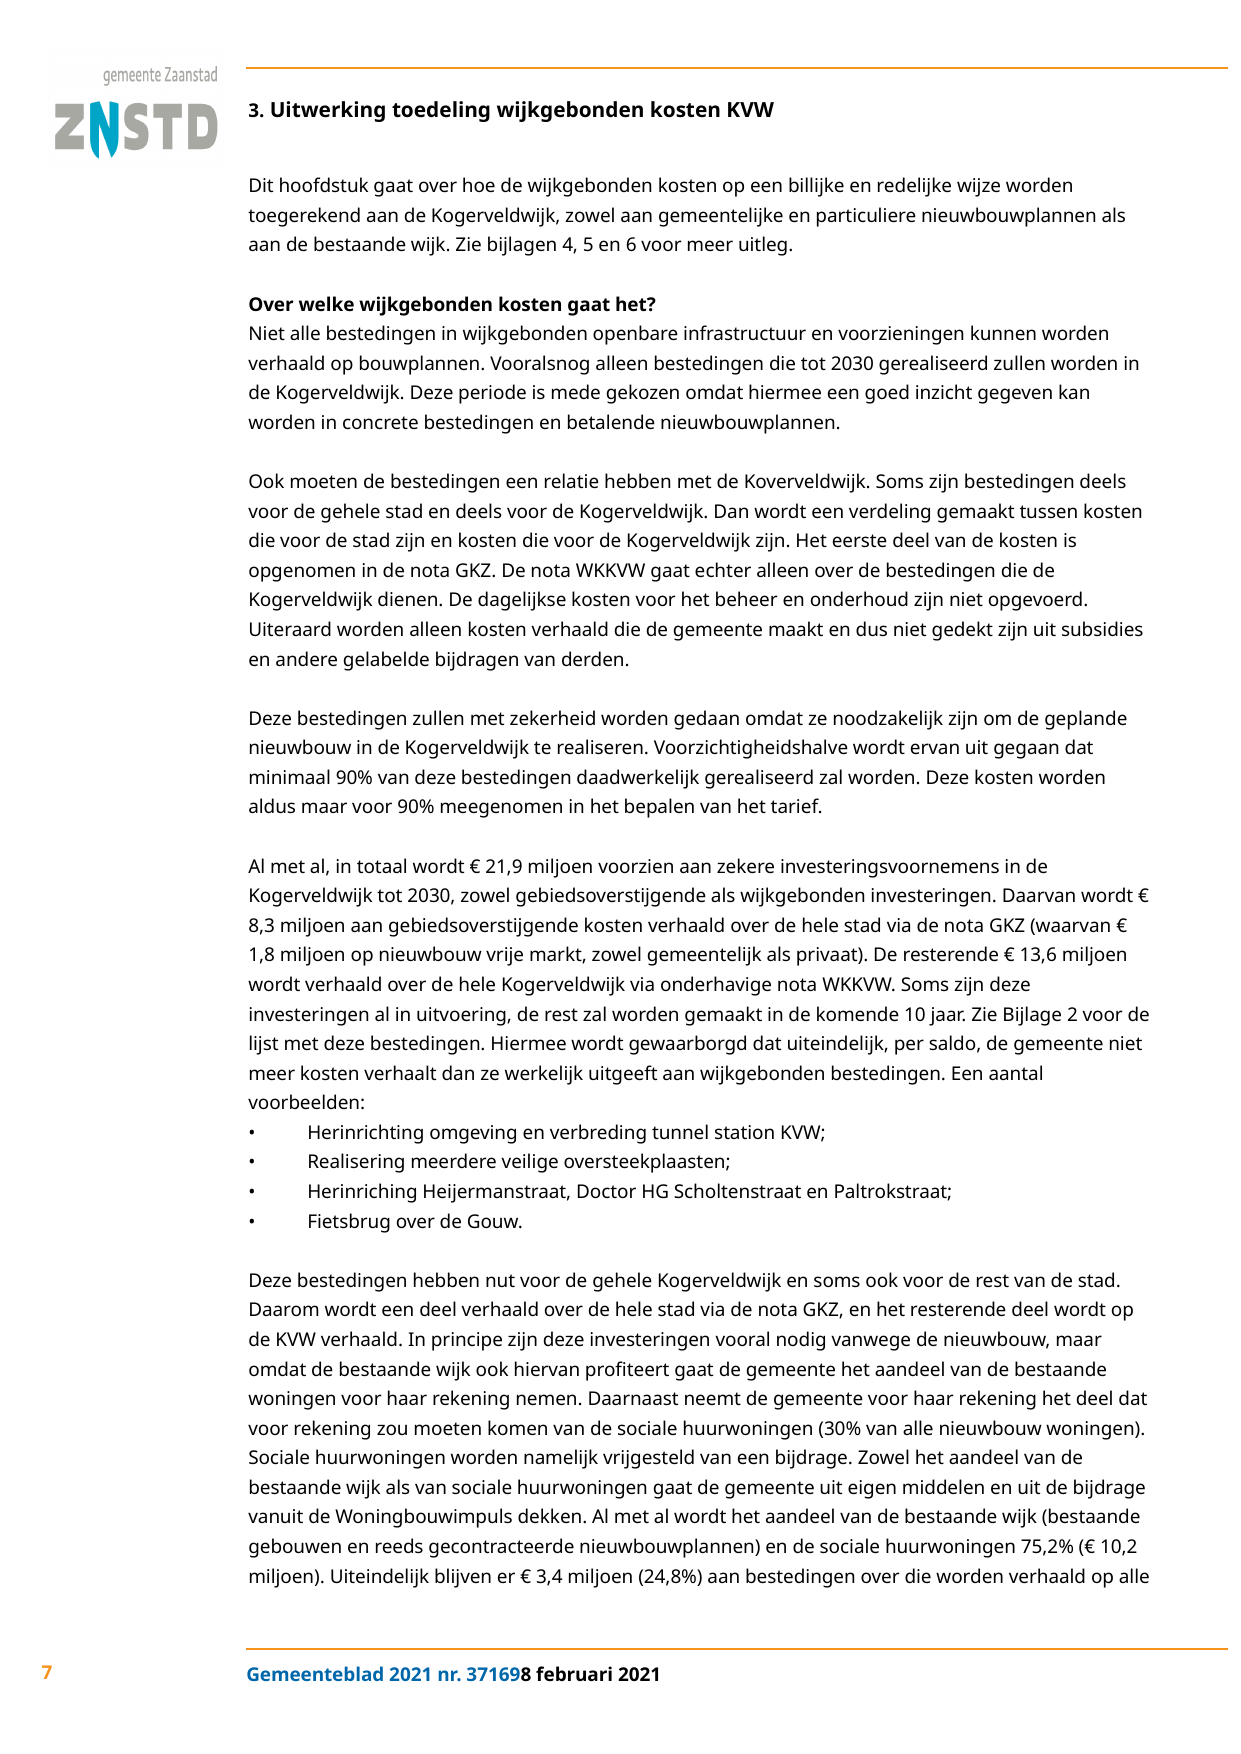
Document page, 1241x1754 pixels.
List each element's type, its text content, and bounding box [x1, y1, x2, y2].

text Dit hoofdstuk gaat over hoe de wijkgebonden kosten op een billijke en redelijke wijze worden toegerekend aan de Kogerveldwijk, zowel aan gemeentelijke en particuliere nieuwbouwplannen als aan de bestaande wijk. Zie bijlagen 4, 5 en 6 voor meer uitleg. [248, 172, 1152, 257]
text Ook moeten de bestedingen een relatie hebben met de Koverveldwijk. Soms zijn bestedingen deels voor de gehele stad en deels voor de Kogerveldwijk. Dan wordt een verdeling gemaakt tussen kosten die voor de stad zijn en kosten die voor de Kogerveldwijk zijn. Het eerste deel van de kosten is opgenomen in de nota GKZ. De nota WKKVW gaat echter alleen over de bestedingen die de Kogerveldwijk dienen. De dagelijkse kosten voor het beheer en onderhoud zijn niet opgevoerd. Uiteraard worden alleen kosten verhaald die de gemeente maakt en dus niet gedekt zijn uit subsidies en andere gelabelde bijdragen van derden. [248, 468, 1152, 672]
text 3. Uitwerking toedeling wijkgebonden kosten KVW [248, 95, 1152, 123]
text Deze bestedingen zullen met zekerheid worden gedaan omdat ze noodzakelijk zijn om de geplande nieuwbouw in de Kogerveldwijk te realiseren. Voorzichtigheidshalve wordt ervan uit gegaan dat minimaal 90% van deze bestedingen daadwerkelijk gerealiseerd zal worden. Deze kosten worden aldus maar voor 90% meegenomen in het bepalen van het tarief. [248, 705, 1152, 819]
text Over welke wijkgebonden kosten gaat het? [248, 291, 1152, 317]
list Herinrichting omgeving en verbreding tunnel station KVW; [248, 1119, 1152, 1145]
list Fietsbrug over de Gouw. [248, 1208, 1152, 1234]
text Al met al, in totaal wordt € 21,9 miljoen voorzien aan zekere investeringsvoornemens in de Kogerveldwijk tot 2030, zowel gebiedsoverstijgende als wijkgebonden investeringen. Daarvan wordt € 8,3 miljoen aan gebiedsoverstijgende kosten verhaald over de hele stad via de nota GKZ (waarvan € 1,8 miljoen op nieuwbouw vrije markt, zowel gemeentelijk als privaat). De resterende € 13,6 miljoen wordt verhaald over de hele Kogerveldwijk via onderhavige nota WKKVW. Soms zijn deze investeringen al in uitvoering, de rest zal worden gemaakt in de komende 10 jaar. Zie Bijlage 2 voor de lijst met deze bestedingen. Hiermee wordt gewaarborgd dat uiteindelijk, per saldo, de gemeente niet meer kosten verhaalt dan ze werkelijk uitgeeft aan wijkgebonden bestedingen. Een aantal voorbeelden: [248, 853, 1152, 1115]
text Niet alle bestedingen in wijkgebonden openbare infrastructuur en voorzieningen kunnen worden verhaald op bouwplannen. Vooralsnog alleen bestedingen die tot 2030 gerealiseerd zullen worden in de Kogerveldwijk. Deze periode is mede gekozen omdat hiermee een goed inzicht gegeven kan worden in concrete bestedingen en betalende nieuwbouwplannen. [248, 320, 1152, 435]
picture [41, 47, 231, 172]
list Realisering meerdere veilige oversteekplaasten; [248, 1149, 1152, 1174]
text Deze bestedingen hebben nut voor de gehele Kogerveldwijk en soms ook voor de rest van de stad. Daarom wordt een deel verhaald over de hele stad via de nota GKZ, en het resterende deel wordt op de KVW verhaald. In principe zijn deze investeringen vooral nodig vanwege de nieuwbouw, maar omdat de bestaande wijk ook hiervan profiteert gaat de gemeente het aandeel van de bestaande woningen voor haar rekening nemen. Daarnaast neemt de gemeente voor haar rekening het deel dat voor rekening zou moeten komen van de sociale huurwoningen (30% van alle nieuwbouw woningen). Sociale huurwoningen worden namelijk vrijgesteld van een bijdrage. Zowel het aandeel van de bestaande wijk als van sociale huurwoningen gaat de gemeente uit eigen middelen en uit de bijdrage vanuit de Woningbouwimpuls dekken. Al met al wordt het aandeel van de bestaande wijk (bestaande gebouwen en reeds gecontracteerde nieuwbouwplannen) en de sociale huurwoningen 75,2% (€ 10,2 miljoen). Uiteindelijk blijven er € 3,4 miljoen (24,8%) aan bestedingen over die worden verhaald op alle [248, 1267, 1152, 1589]
list Herinriching Heijermanstraat, Doctor HG Scholtenstraat en Paltrokstraat; [248, 1178, 1152, 1204]
